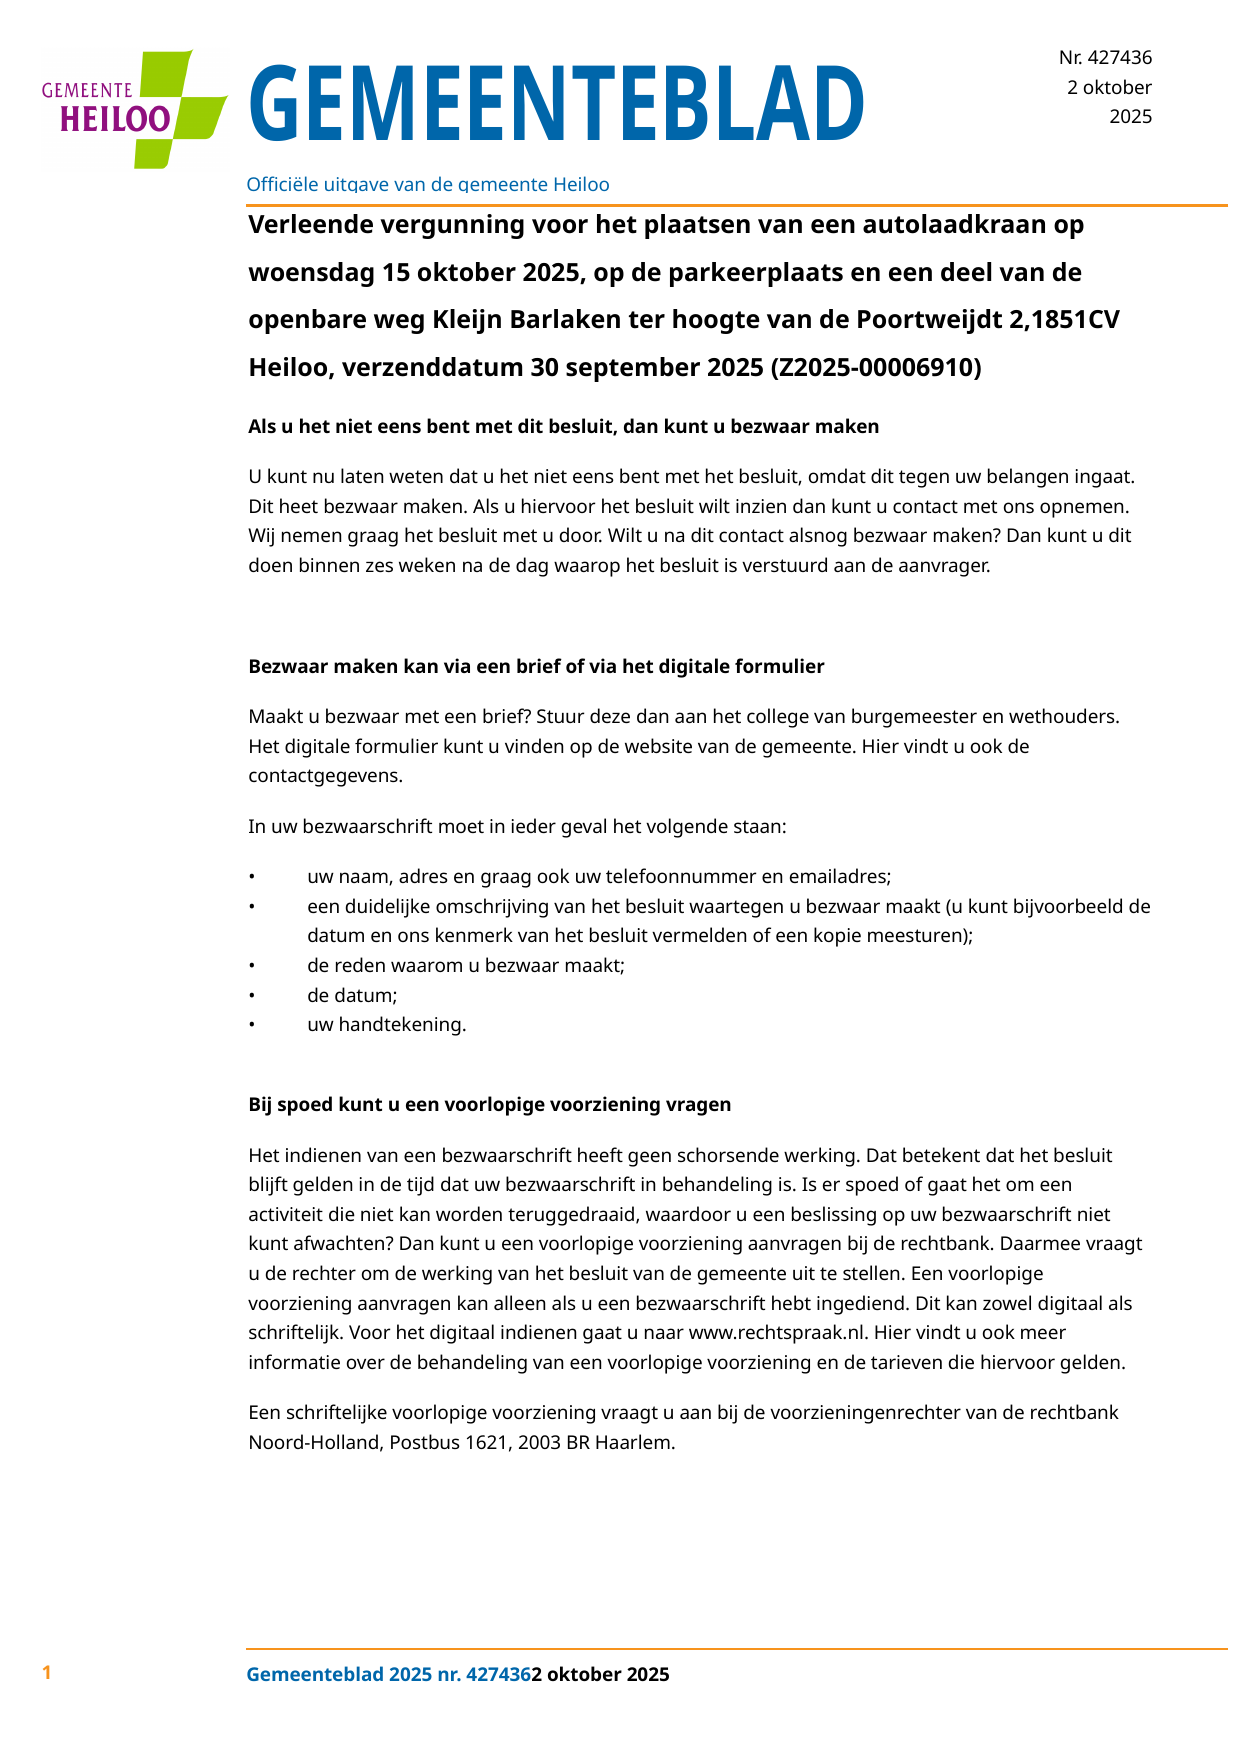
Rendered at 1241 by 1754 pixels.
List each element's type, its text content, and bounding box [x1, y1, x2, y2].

text Bij spoed kunt u een voorlopige voorziening vragen [248, 1091, 1152, 1117]
list uw handtekening. [248, 1011, 1152, 1037]
text Als u het niet eens bent met dit besluit, dan kunt u bezwaar maken [248, 413, 1152, 439]
list de reden waarom u bezwaar maakt; [248, 952, 1152, 978]
text Bezwaar maken kan via een brief of via het digitale formulier [248, 653, 1152, 679]
text Verleende vergunning voor het plaatsen van een autolaadkraan op woensdag 15 oktober 2025, op de parkeerplaats en een deel van de openbare weg Kleijn Barlaken ter hoogte van de Poortweijdt 2,1851CV Heiloo, verzenddatum 30 september 2025 (Z2025-00006910) [248, 207, 1152, 384]
text In uw bezwaarschrift moet in ieder geval het volgende staan: [248, 813, 1152, 839]
text U kunt nu laten weten dat u het niet eens bent met het besluit, omdat dit tegen uw belangen ingaat. Dit heet bezwaar maken. Als u hiervoor het besluit wilt inzien dan kunt u contact met ons opnemen. Wij nemen graag het besluit met u door. Wilt u na dit contact alsnog bezwaar maken? Dan kunt u dit doen binnen zes weken na de dag waarop het besluit is verstuurd aan de aanvrager. [248, 463, 1152, 578]
text Maakt u bezwaar met een brief? Stuur deze dan aan het college van burgemeester en wethouders. Het digitale formulier kunt u vinden op de website van de gemeente. Hier vindt u ook de contactgegevens. [248, 703, 1152, 788]
list uw naam, adres en graag ook uw telefoonnummer en emailadres; [248, 863, 1152, 889]
text Het indienen van een bezwaarschrift heeft geen schorsende werking. Dat betekent dat het besluit blijft gelden in de tijd dat uw bezwaarschrift in behandeling is. Is er spoed of gaat het om een activiteit die niet kan worden teruggedraaid, waardoor u een beslissing op uw bezwaarschrift niet kunt afwachten? Dan kunt u een voorlopige voorziening aanvragen bij de rechtbank. Daarmee vraagt u de rechter om de werking van het besluit van de gemeente uit te stellen. Een voorlopige voorziening aanvragen kan alleen als u een bezwaarschrift hebt ingediend. Dit kan zowel digitaal als schriftelijk. Voor het digitaal indienen gaat u naar www.rechtspraak.nl. Hier vindt u ook meer informatie over de behandeling van een voorlopige voorziening en de tarieven die hiervoor gelden. [248, 1142, 1152, 1375]
picture [41, 47, 231, 172]
list de datum; [248, 982, 1152, 1008]
text Een schriftelijke voorlopige voorziening vraagt u aan bij de voorzieningenrechter van de rechtbank Noord-Holland, Postbus 1621, 2003 BR Haarlem. [248, 1399, 1152, 1455]
list een duidelijke omschrijving van het besluit waartegen u bezwaar maakt (u kunt bijvoorbeeld de datum en ons kenmerk van het besluit vermelden of een kopie meesturen); [248, 893, 1152, 948]
